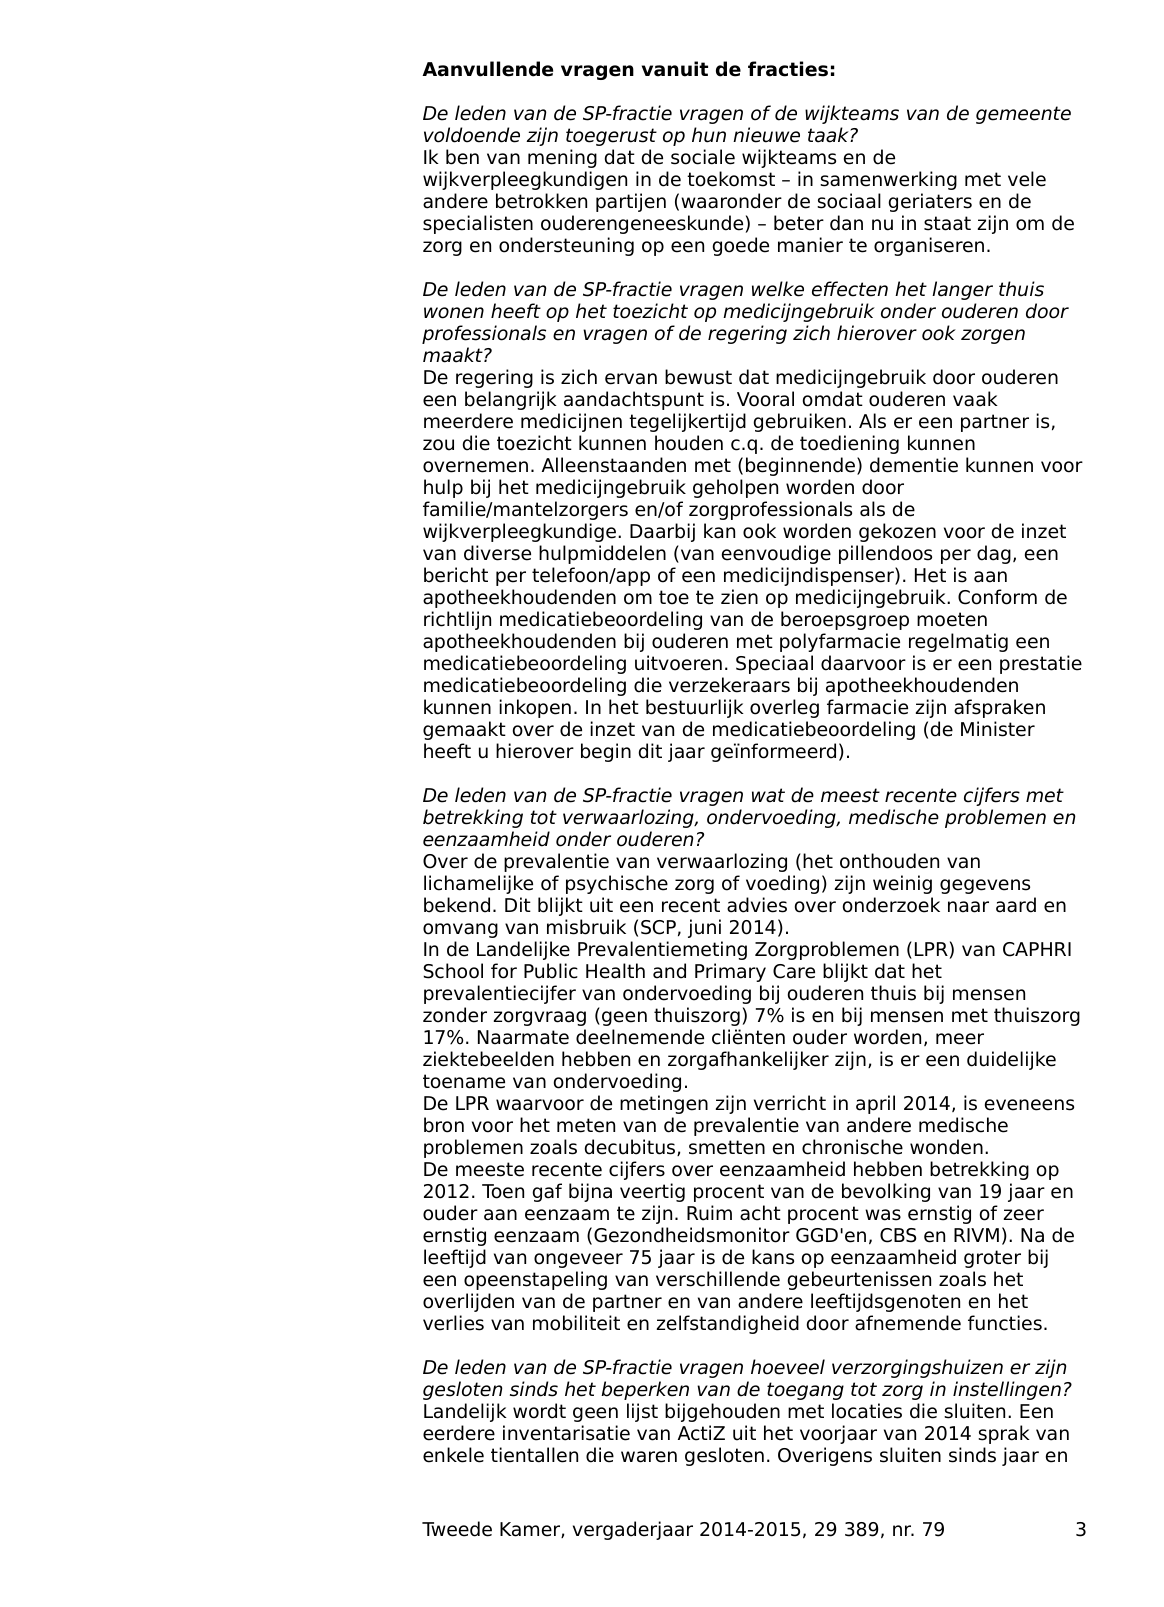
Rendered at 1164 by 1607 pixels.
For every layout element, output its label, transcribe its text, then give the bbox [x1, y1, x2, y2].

text Ik ben van mening dat de sociale wijkteams en de wijkverpleegkundigen in de toekomst – in samenwerking met vele andere betrokken partijen (waaronder de sociaal geriaters en de specialisten ouderengeneeskunde) – beter dan nu in staat zijn om de zorg en ondersteuning op een goede manier te organiseren. [422, 147, 1087, 257]
text De leden van de SP-fractie vragen wat de meest recente cijfers met betrekking tot verwaarlozing, ondervoeding, medische problemen en eenzaamheid onder ouderen? [422, 785, 1087, 851]
text De leden van de SP-fractie vragen of de wijkteams van de gemeente voldoende zijn toegerust op hun nieuwe taak? [422, 103, 1087, 147]
text De leden van de SP-fractie vragen welke effecten het langer thuis wonen heeft op het toezicht op medicijngebruik onder ouderen door professionals en vragen of de regering zich hierover ook zorgen maakt? [422, 279, 1087, 367]
text Landelijk wordt geen lijst bijgehouden met locaties die sluiten. Een eerdere inventarisatie van ActiZ uit het voorjaar van 2014 sprak van enkele tientallen die waren gesloten. Overigens sluiten sinds jaar en [422, 1401, 1087, 1467]
subtitle Aanvullende vragen vanuit de fracties: [422, 59, 1087, 81]
text De LPR waarvoor de metingen zijn verricht in april 2014, is eveneens bron voor het meten van de prevalentie van andere medische problemen zoals decubitus, smetten en chronische wonden. [422, 1093, 1087, 1159]
text De meeste recente cijfers over eenzaamheid hebben betrekking op 2012. Toen gaf bijna veertig procent van de bevolking van 19 jaar en ouder aan eenzaam te zijn. Ruim acht procent was ernstig of zeer ernstig eenzaam (Gezondheidsmonitor GGD'en, CBS en RIVM). Na de leeftijd van ongeveer 75 jaar is de kans op eenzaamheid groter bij een opeenstapeling van verschillende gebeurtenissen zoals het overlijden van de partner en van andere leeftijdsgenoten en het verlies van mobiliteit en zelfstandigheid door afnemende functies. [422, 1159, 1087, 1334]
text Over de prevalentie van verwaarlozing (het onthouden van lichamelijke of psychische zorg of voeding) zijn weinig gegevens bekend. Dit blijkt uit een recent advies over onderzoek naar aard en omvang van misbruik (SCP, juni 2014). [422, 851, 1087, 939]
text De leden van de SP-fractie vragen hoeveel verzorgingshuizen er zijn gesloten sinds het beperken van de toegang tot zorg in instellingen? [422, 1357, 1087, 1401]
text In de Landelijke Prevalentiemeting Zorgproblemen (LPR) van CAPHRI School for Public Health and Primary Care blijkt dat het prevalentiecijfer van ondervoeding bij ouderen thuis bij mensen zonder zorgvraag (geen thuiszorg) 7% is en bij mensen met thuiszorg 17%. Naarmate deelnemende cliënten ouder worden, meer ziektebeelden hebben en zorgafhankelijker zijn, is er een duidelijke toename van ondervoeding. [422, 939, 1087, 1093]
text De regering is zich ervan bewust dat medicijngebruik door ouderen een belangrijk aandachtspunt is. Vooral omdat ouderen vaak meerdere medicijnen tegelijkertijd gebruiken. Als er een partner is, zou die toezicht kunnen houden c.q. de toediening kunnen overnemen. Alleenstaanden met (beginnende) dementie kunnen voor hulp bij het medicijngebruik geholpen worden door familie/mantelzorgers en/of zorgprofessionals als de wijkverpleegkundige. Daarbij kan ook worden gekozen voor de inzet van diverse hulpmiddelen (van eenvoudige pillendoos per dag, een bericht per telefoon/app of een medicijndispenser). Het is aan apotheekhoudenden om toe te zien op medicijngebruik. Conform de richtlijn medicatiebeoordeling van de beroepsgroep moeten apotheekhoudenden bij ouderen met polyfarmacie regelmatig een medicatiebeoordeling uitvoeren. Speciaal daarvoor is er een prestatie medicatiebeoordeling die verzekeraars bij apotheekhoudenden kunnen inkopen. In het bestuurlijk overleg farmacie zijn afspraken gemaakt over de inzet van de medicatiebeoordeling (de Minister heeft u hierover begin dit jaar geïnformeerd). [422, 367, 1087, 763]
